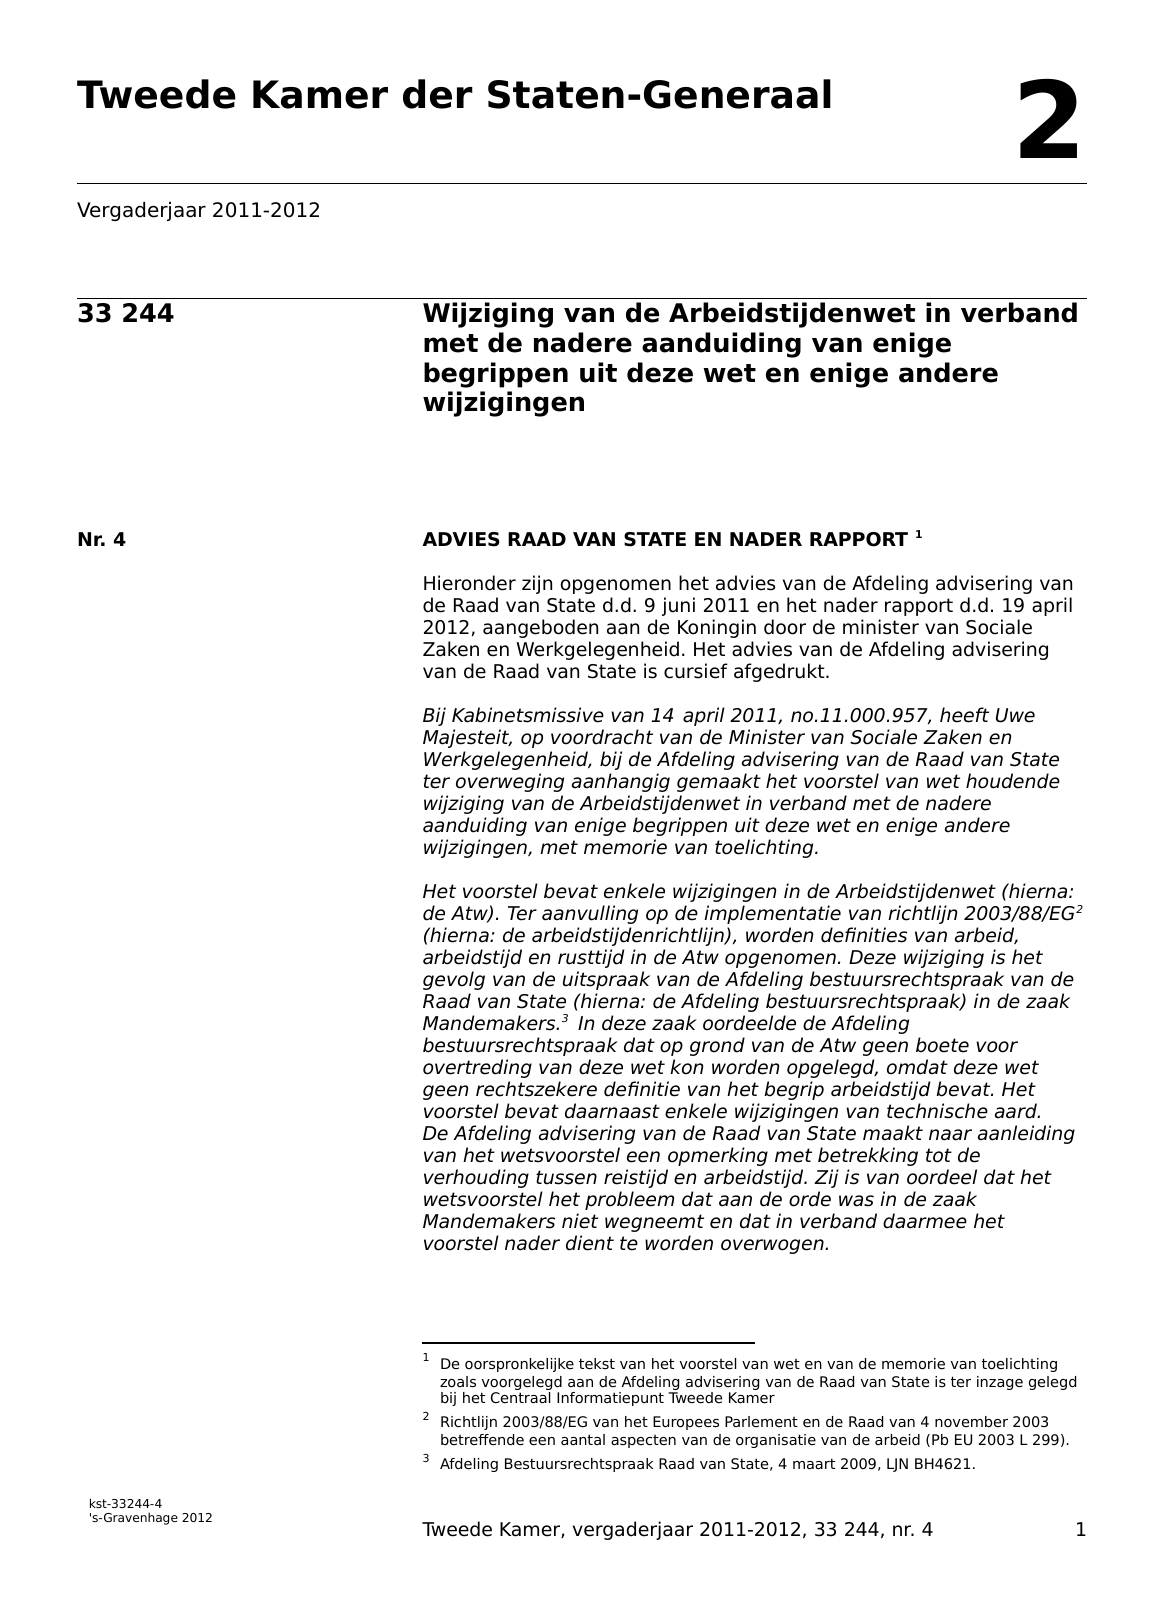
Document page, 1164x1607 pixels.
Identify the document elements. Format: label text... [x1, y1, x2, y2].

text 's-Gravenhage 2012 [88, 1511, 323, 1525]
text De oorspronkelijke tekst van het voorstel van wet en van de memorie van toelichting zoals voorgelegd aan de Afdeling advisering van de Raad van State is ter inzage gelegd bij het Centraal Informatiepunt Tweede Kamer [422, 1352, 1087, 1407]
text Afdeling Bestuursrechtspraak Raad van State, 4 maart 2009, LJN BH4621. [422, 1452, 1087, 1474]
text Bij Kabinetsmissive van 14 april 2011, no.11.000.957, heeft Uwe Majesteit, op voordracht van de Minister van Sociale Zaken en Werkgelegenheid, bij de Afdeling advisering van de Raad van State ter overweging aanhangig gemaakt het voorstel van wet houdende wijziging van de Arbeidstijdenwet in verband met de nadere aanduiding van enige begrippen uit deze wet en enige andere wijzigingen, met memorie van toelichting. [422, 705, 1087, 859]
table_header Tweede Kamer der Staten-Generaal [77, 59, 886, 183]
text Het voorstel bevat enkele wijzigingen in de Arbeidstijdenwet (hierna: de Atw). Ter aanvulling op de implementatie van richtlijn 2003/88/EG (hierna: de arbeidstijdenrichtlijn), worden definities van arbeid, arbeidstijd en rusttijd in de Atw opgenomen. Deze wijziging is het gevolg van de uitspraak van de Afdeling bestuursrechtspraak van de Raad van State (hierna: de Afdeling bestuursrechtspraak) in de zaak Mandemakers. In deze zaak oordeelde de Afdeling bestuursrechtspraak dat op grond van de Atw geen boete voor overtreding van deze wet kon worden opgelegd, omdat deze wet geen rechtszekere definitie van het begrip arbeidstijd bevat. Het voorstel bevat daarnaast enkele wijzigingen van technische aard. [422, 881, 1087, 1123]
subtitle 33 244 Wijziging van de Arbeidstijdenwet in verband met de nadere aanduiding van enige begrippen uit deze wet en enige andere wijzigingen [77, 299, 1087, 418]
text kst-33244-4 [88, 1497, 323, 1511]
text De Afdeling advisering van de Raad van State maakt naar aanleiding van het wetsvoorstel een opmerking met betrekking tot de verhouding tussen reistijd en arbeidstijd. Zij is van oordeel dat het wetsvoorstel het probleem dat aan de orde was in de zaak Mandemakers niet wegneemt en dat in verband daarmee het voorstel nader dient te worden overwogen. [422, 1123, 1087, 1255]
subtitle Nr. 4 ADVIES RAAD VAN STATE EN NADER RAPPORT [77, 529, 1087, 551]
text Richtlijn 2003/88/EG van het Europees Parlement en de Raad van 4 november 2003 betreffende een aantal aspecten van de organisatie van de arbeid (Pb EU 2003 L 299). [422, 1410, 1087, 1449]
table_header 2 [886, 59, 1087, 183]
text Hieronder zijn opgenomen het advies van de Afdeling advisering van de Raad van State d.d. 9 juni 2011 en het nader rapport d.d. 19 april 2012, aangeboden aan de Koningin door de minister van Sociale Zaken en Werkgelegenheid. Het advies van de Afdeling advisering van de Raad van State is cursief afgedrukt. [422, 573, 1087, 683]
table_cell Vergaderjaar 2011-2012 [77, 184, 1087, 298]
